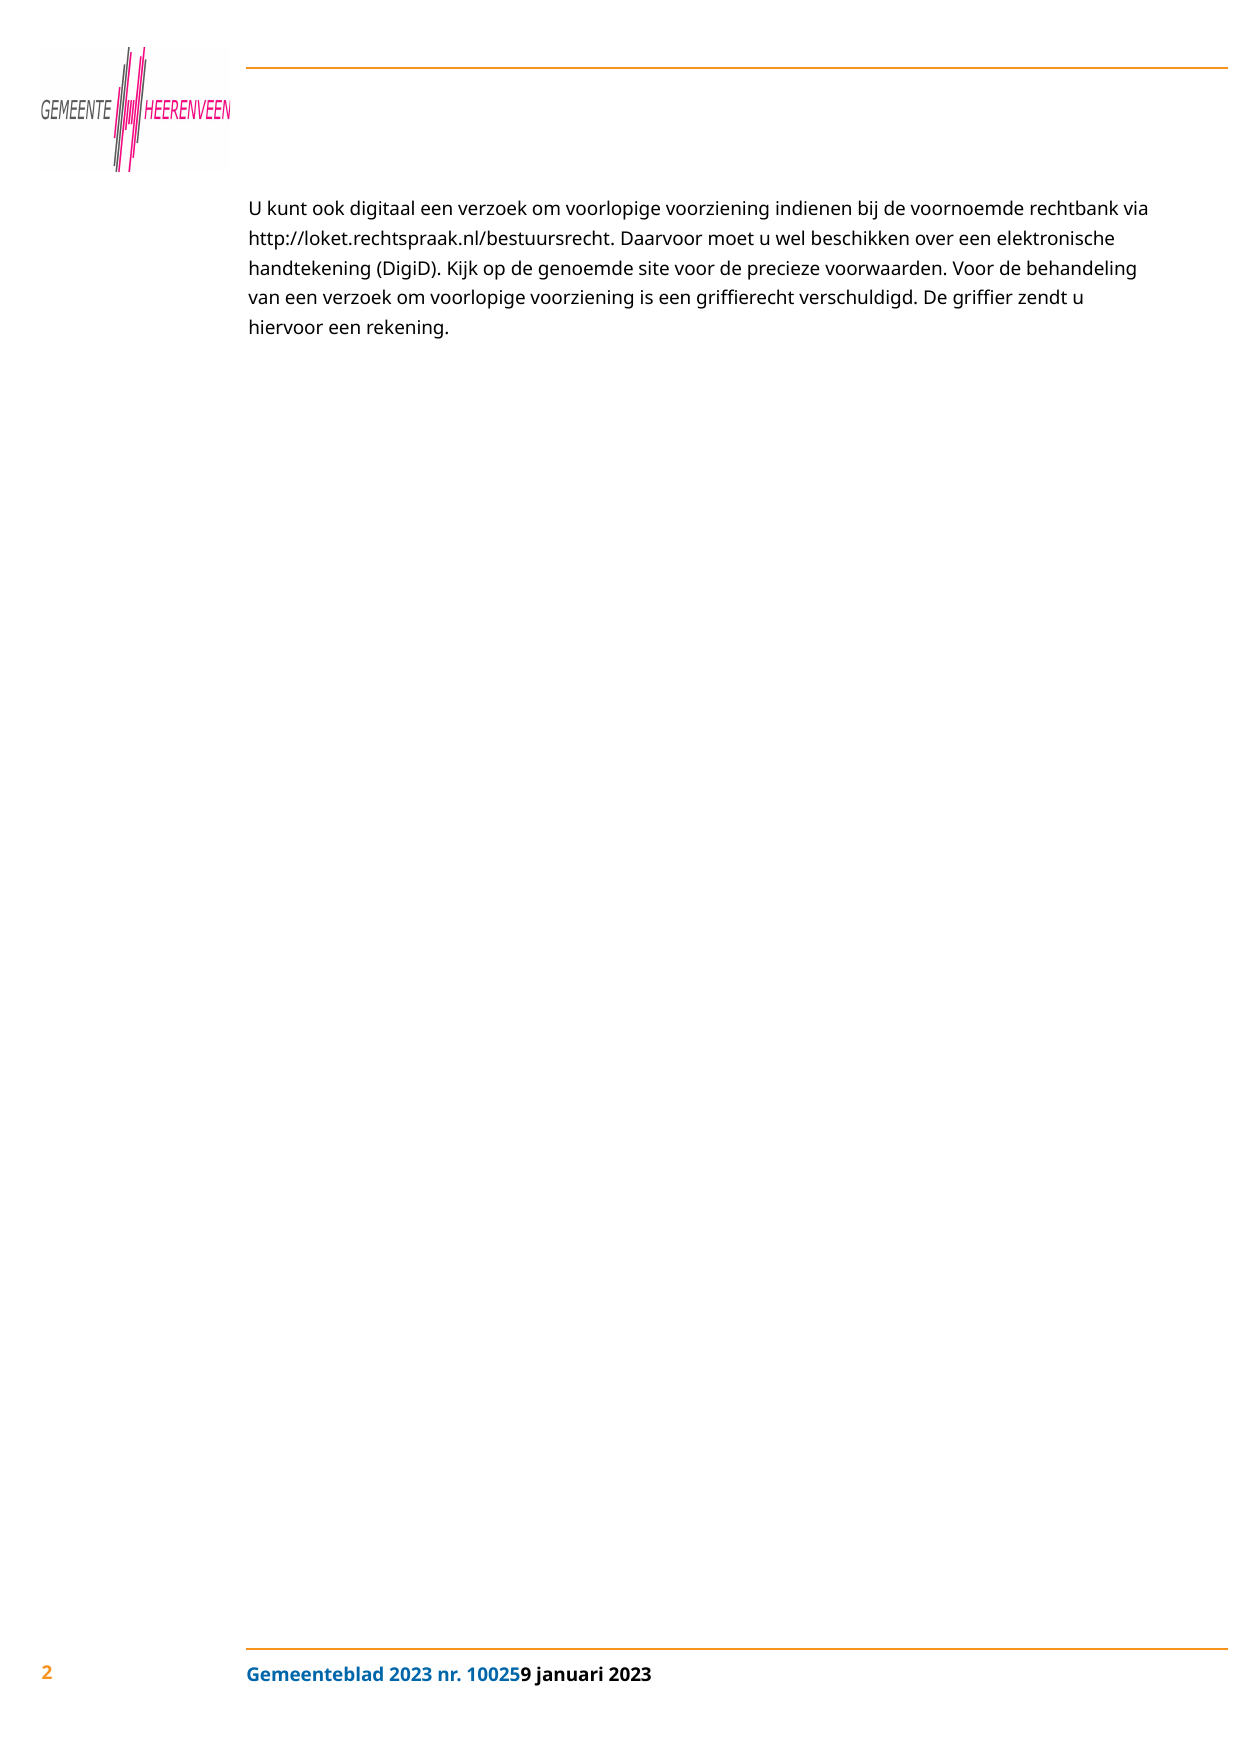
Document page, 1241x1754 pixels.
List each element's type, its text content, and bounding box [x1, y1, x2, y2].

picture [41, 47, 231, 172]
text U kunt ook digitaal een verzoek om voorlopige voorziening indienen bij de voornoemde rechtbank via http://loket.rechtspraak.nl/bestuursrecht. Daarvoor moet u wel beschikken over een elektronische handtekening (DigiD). Kijk op de genoemde site voor de precieze voorwaarden. Voor de behandeling van een verzoek om voorlopige voorziening is een griffierecht verschuldigd. De griffier zendt u hiervoor een rekening. [248, 196, 1152, 340]
